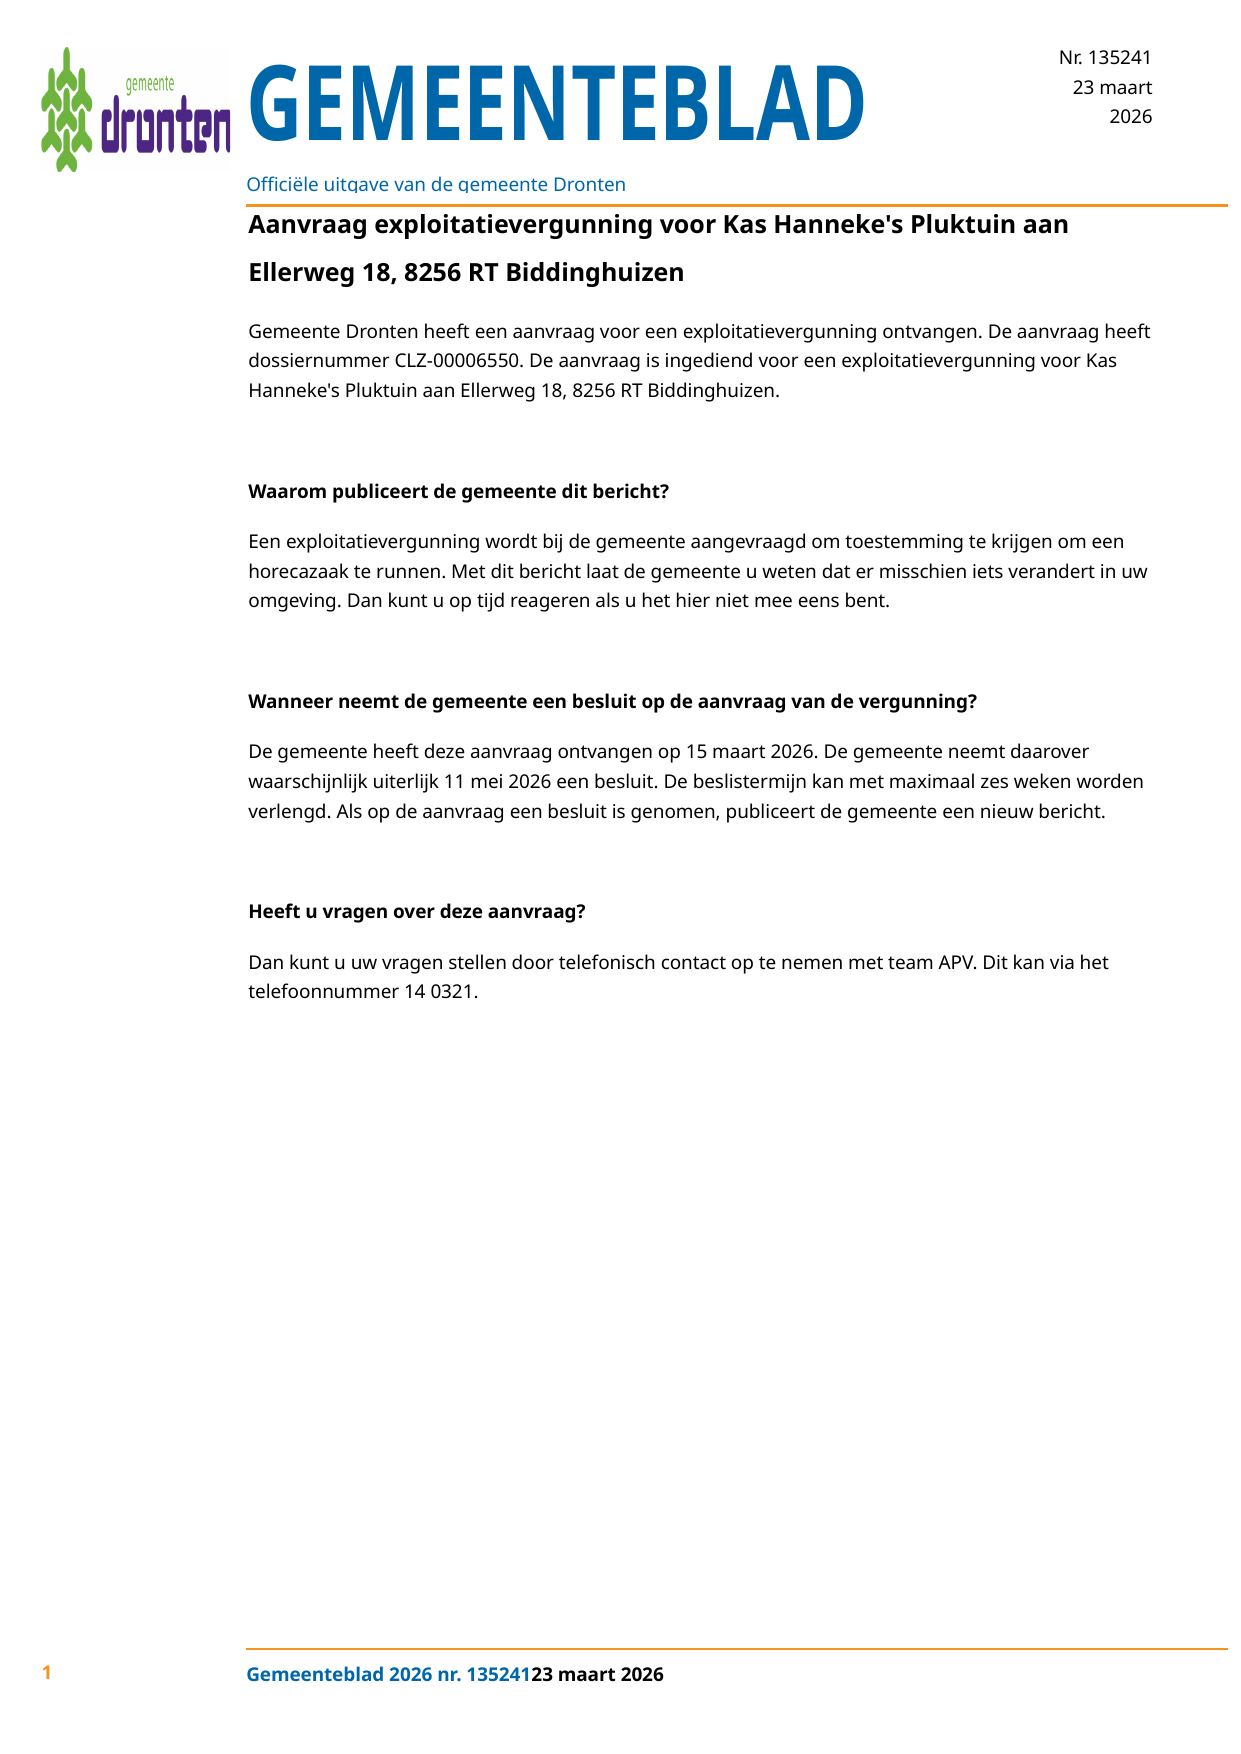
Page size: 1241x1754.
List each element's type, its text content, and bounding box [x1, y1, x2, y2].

text Gemeente Dronten heeft een aanvraag voor een exploitatievergunning ontvangen. De aanvraag heeft dossiernummer CLZ-00006550. De aanvraag is ingediend voor een exploitatievergunning voor Kas Hanneke's Pluktuin aan Ellerweg 18, 8256 RT Biddinghuizen. [248, 318, 1152, 403]
text Aanvraag exploitatievergunning voor Kas Hanneke's Pluktuin aan Ellerweg 18, 8256 RT Biddinghuizen [248, 207, 1152, 288]
text Waarom publiceert de gemeente dit bericht? [248, 478, 1152, 504]
text Dan kunt u uw vragen stellen door telefonisch contact op te nemen met team APV. Dit kan via het telefoonnummer 14 0321. [248, 949, 1152, 1004]
text De gemeente heeft deze aanvraag ontvangen op 15 maart 2026. De gemeente neemt daarover waarschijnlijk uiterlijk 11 mei 2026 een besluit. De beslistermijn kan met maximaal zes weken worden verlengd. Als op de aanvraag een besluit is genomen, publiceert de gemeente een nieuw bericht. [248, 739, 1152, 824]
text Een exploitatievergunning wordt bij de gemeente aangevraagd om toestemming te krijgen om een horecazaak te runnen. Met dit bericht laat de gemeente u weten dat er misschien iets verandert in uw omgeving. Dan kunt u op tijd reageren als u het hier niet mee eens bent. [248, 528, 1152, 613]
text Wanneer neemt de gemeente een besluit op de aanvraag van de vergunning? [248, 688, 1152, 714]
text Heeft u vragen over deze aanvraag? [248, 899, 1152, 924]
picture [41, 47, 231, 172]
